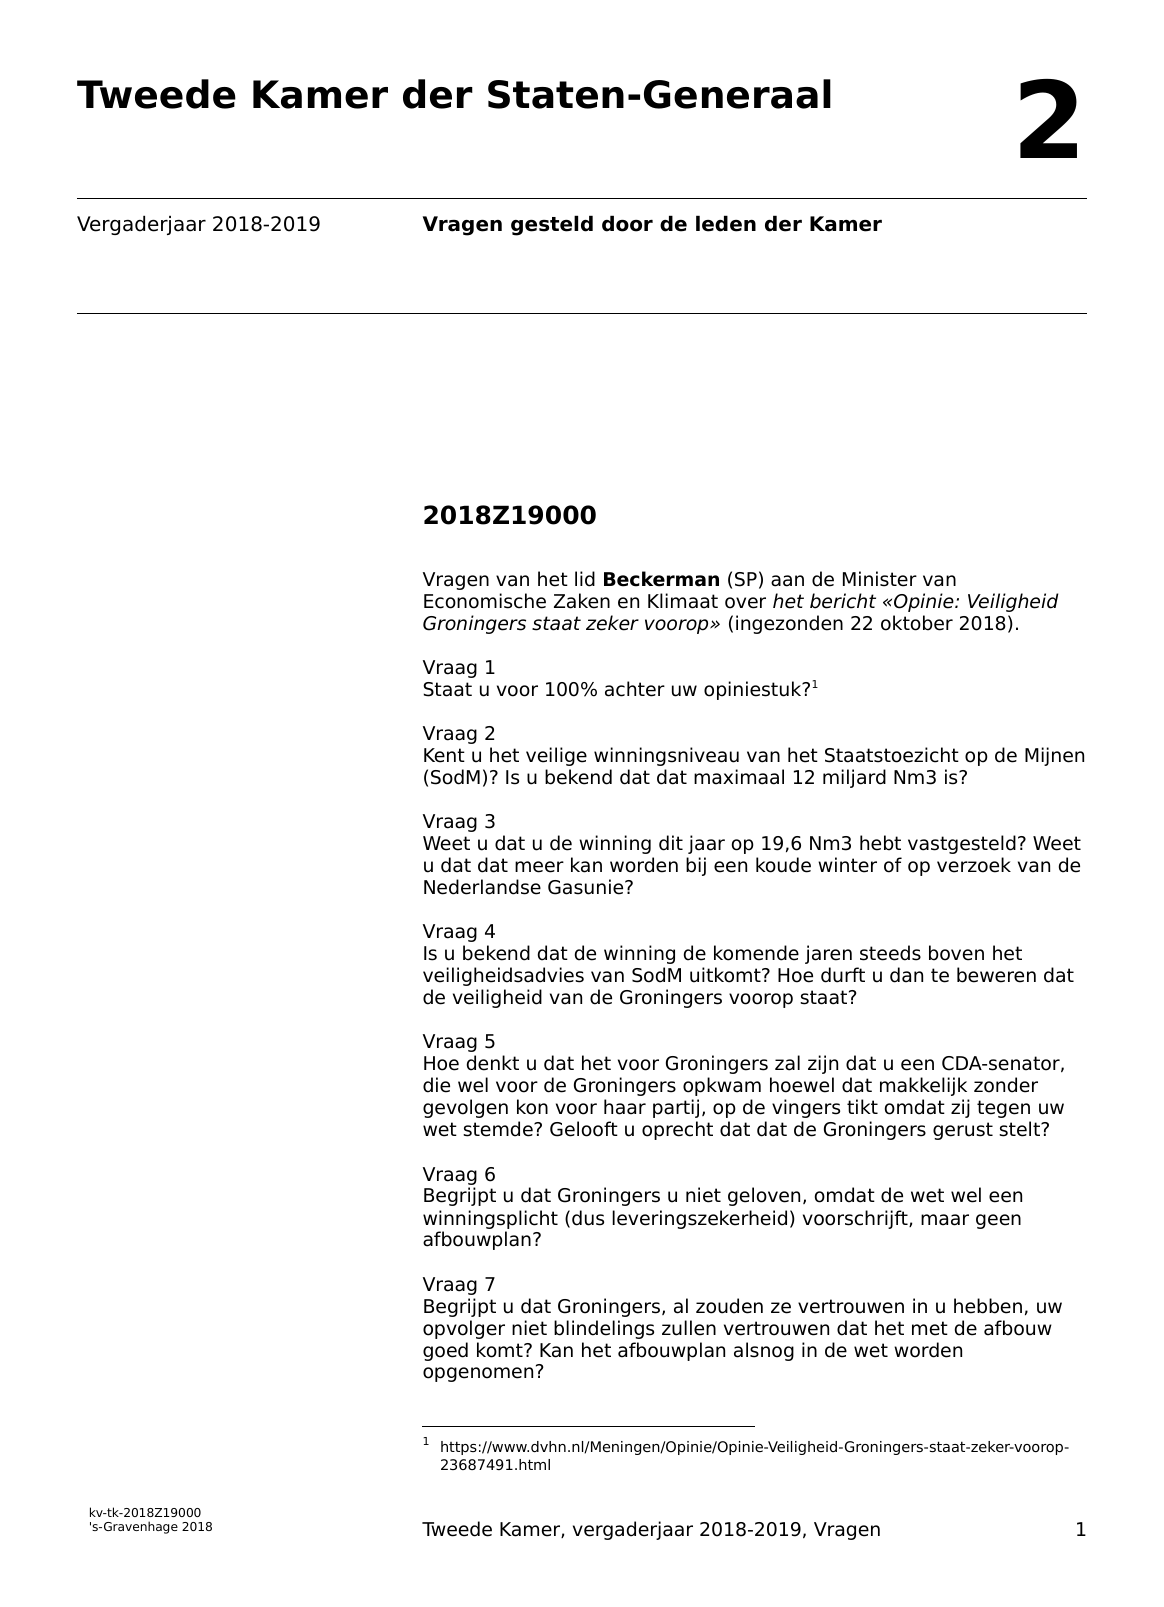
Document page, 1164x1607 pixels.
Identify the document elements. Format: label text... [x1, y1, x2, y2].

text Vraag 7 [422, 1273, 1087, 1296]
text Vraag 1 [422, 657, 1087, 679]
text Hoe denkt u dat het voor Groningers zal zijn dat u een CDA-senator, die wel voor de Groningers opkwam hoewel dat makkelijk zonder gevolgen kon voor haar partij, op de vingers tikt omdat zij tegen uw wet stemde? Gelooft u oprecht dat dat de Groningers gerust stelt? [422, 1053, 1087, 1141]
text Vraag 3 [422, 811, 1087, 833]
text Kent u het veilige winningsniveau van het Staatstoezicht op de Mijnen (SodM)? Is u bekend dat dat maximaal 12 miljard Nm3 is? [422, 745, 1087, 789]
table_cell Vergaderjaar 2018-2019 [77, 199, 422, 313]
text Vraag 5 [422, 1031, 1087, 1053]
text Begrijpt u dat Groningers, al zouden ze vertrouwen in u hebben, uw opvolger niet blindelings zullen vertrouwen dat het met de afbouw goed komt? Kan het afbouwplan alsnog in de wet worden opgenomen? [422, 1296, 1087, 1383]
text Begrijpt u dat Groningers u niet geloven, omdat de wet wel een winningsplicht (dus leveringszekerheid) voorschrijft, maar geen afbouwplan? [422, 1185, 1087, 1251]
text 's-Gravenhage 2018 [88, 1520, 323, 1534]
text Vraag 4 [422, 921, 1087, 943]
text kv-tk-2018Z19000 [88, 1506, 323, 1520]
text Staat u voor 100% achter uw opiniestuk? [422, 679, 1087, 701]
text Vragen van het lid Beckerman (SP) aan de Minister van Economische Zaken en Klimaat over het bericht «Opinie: Veiligheid Groningers staat zeker voorop» (ingezonden 22 oktober 2018). [422, 569, 1087, 635]
text Vraag 6 [422, 1163, 1087, 1185]
table_cell Vragen gesteld door de leden der Kamer [422, 199, 1087, 313]
table_header Tweede Kamer der Staten-Generaal [77, 59, 886, 198]
table_header 2 [886, 59, 1087, 198]
text Is u bekend dat de winning de komende jaren steeds boven het veiligheidsadvies van SodM uitkomt? Hoe durft u dan te beweren dat de veiligheid van de Groningers voorop staat? [422, 943, 1087, 1009]
text 2018Z19000 [422, 501, 1087, 531]
text Weet u dat u de winning dit jaar op 19,6 Nm3 hebt vastgesteld? Weet u dat dat meer kan worden bij een koude winter of op verzoek van de Nederlandse Gasunie? [422, 833, 1087, 899]
text https://www.dvhn.nl/Meningen/Opinie/Opinie-Veiligheid-Groningers-staat-zeker-voorop-23687491.html [422, 1435, 1087, 1474]
text Vraag 2 [422, 723, 1087, 745]
